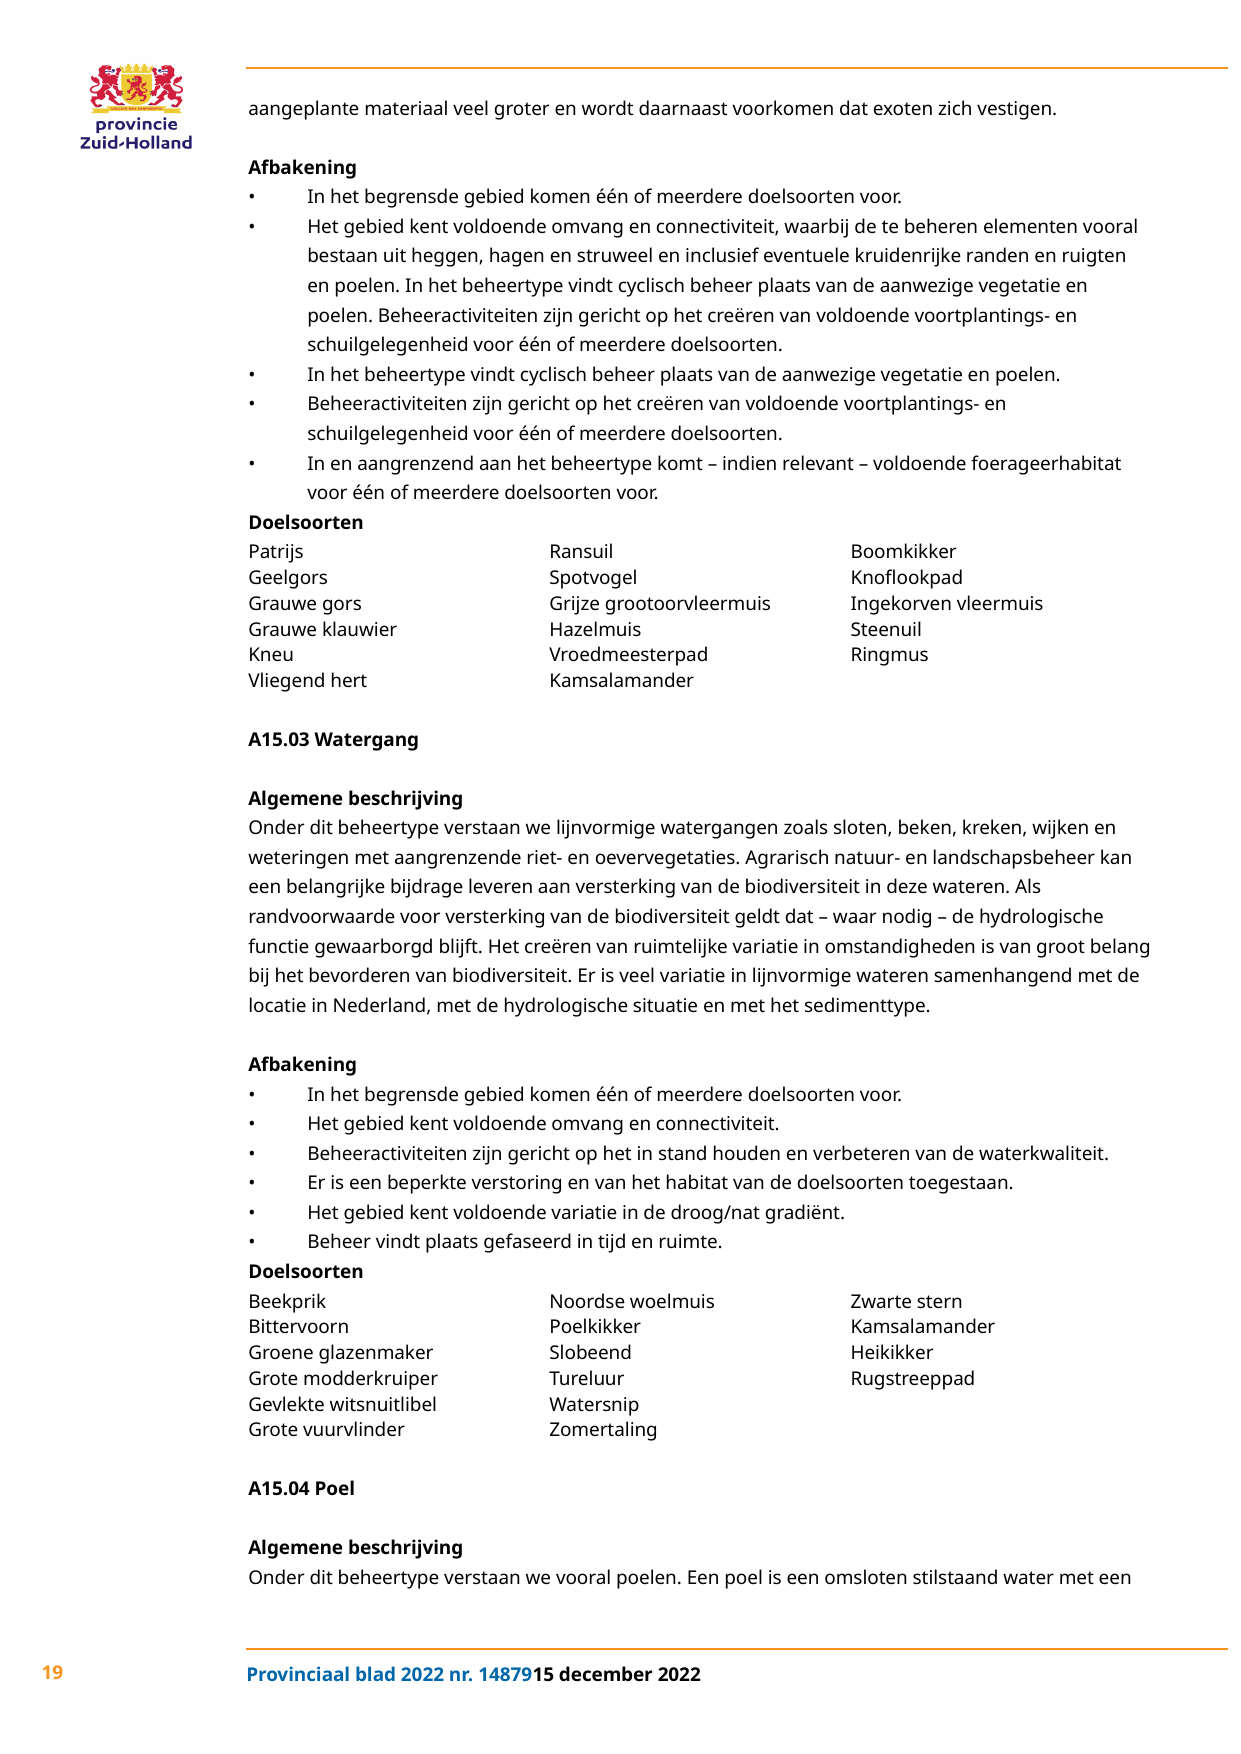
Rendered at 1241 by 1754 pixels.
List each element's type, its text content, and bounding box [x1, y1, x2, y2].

text Doelsoorten [248, 1258, 1152, 1284]
text aangeplante materiaal veel groter en wordt daarnaast voorkomen dat exoten zich vestigen. [248, 95, 1152, 121]
table_cell Heikikker [850, 1340, 1152, 1365]
text A15.03 Watergang [248, 726, 1152, 752]
table_cell Steenuil [850, 616, 1152, 642]
table_cell Kamsalamander [850, 1314, 1152, 1339]
table_cell Zomertaling [549, 1417, 850, 1442]
text Onder dit beheertype verstaan we lijnvormige watergangen zoals sloten, beken, kreken, wijken en weteringen met aangrenzende riet- en oevervegetaties. Agrarisch natuur- en landschapsbeheer kan een belangrijke bijdrage leveren aan versterking van de biodiversiteit in deze wateren. Als randvoorwaarde voor versterking van de biodiversiteit geldt dat – waar nodig – de hydrologische functie gewaarborgd blijft. Het creëren van ruimtelijke variatie in omstandigheden is van groot belang bij het bevorderen van biodiversiteit. Er is veel variatie in lijnvormige wateren samenhangend met de locatie in Nederland, met de hydrologische situatie en met het sedimenttype. [248, 814, 1152, 1018]
table_header Patrijs [248, 539, 549, 564]
text Algemene beschrijving [248, 785, 1152, 811]
list Beheer vindt plaats gefaseerd in tijd en ruimte. [248, 1229, 1152, 1254]
list In het begrensde gebied komen één of meerdere doelsoorten voor. [248, 183, 1152, 209]
list Beheeractiviteiten zijn gericht op het creëren van voldoende voortplantings- en schuilgelegenheid voor één of meerdere doelsoorten. [248, 391, 1152, 446]
list Er is een beperkte verstoring en van het habitat van de doelsoorten toegestaan. [248, 1169, 1152, 1195]
table_cell [850, 667, 1152, 693]
table_cell Watersnip [549, 1391, 850, 1417]
table_cell Vliegend hert [248, 667, 549, 693]
table_header Boomkikker [850, 539, 1152, 564]
table_cell Bittervoorn [248, 1314, 549, 1339]
text Afbakening [248, 154, 1152, 180]
table_cell [850, 1417, 1152, 1442]
table_cell Gevlekte witsnuitlibel [248, 1391, 549, 1417]
text Algemene beschrijving [248, 1534, 1152, 1560]
table_header Ransuil [549, 539, 850, 564]
table_cell Ringmus [850, 642, 1152, 667]
table_cell Ingekorven vleermuis [850, 590, 1152, 616]
table_cell Grijze grootoorvleermuis [549, 590, 850, 616]
table_cell Slobeend [549, 1340, 850, 1365]
table_cell Poelkikker [549, 1314, 850, 1339]
table_cell Kneu [248, 642, 549, 667]
table_cell Kamsalamander [549, 667, 850, 693]
list In en aangrenzend aan het beheertype komt – indien relevant – voldoende foerageerhabitat voor één of meerdere doelsoorten voor. [248, 450, 1152, 505]
table_cell [850, 1391, 1152, 1417]
text Doelsoorten [248, 509, 1152, 535]
list Beheeractiviteiten zijn gericht op het in stand houden en verbeteren van de waterkwaliteit. [248, 1140, 1152, 1166]
table_cell Hazelmuis [549, 616, 850, 642]
table_cell Rugstreeppad [850, 1365, 1152, 1391]
table_header Beekprik [248, 1288, 549, 1314]
list Het gebied kent voldoende variatie in de droog/nat gradiënt. [248, 1199, 1152, 1225]
table_cell Grote vuurvlinder [248, 1417, 549, 1442]
list In het beheertype vindt cyclisch beheer plaats van de aanwezige vegetatie en poelen. [248, 361, 1152, 387]
list Het gebied kent voldoende omvang en connectiviteit. [248, 1110, 1152, 1136]
text Afbakening [248, 1051, 1152, 1077]
table_cell Tureluur [549, 1365, 850, 1391]
table_cell Grauwe klauwier [248, 616, 549, 642]
table_cell Geelgors [248, 564, 549, 590]
table_cell Groene glazenmaker [248, 1340, 549, 1365]
table_cell Spotvogel [549, 564, 850, 590]
table_cell Grauwe gors [248, 590, 549, 616]
text A15.04 Poel [248, 1475, 1152, 1501]
list In het begrensde gebied komen één of meerdere doelsoorten voor. [248, 1081, 1152, 1107]
table_cell Grote modderkruiper [248, 1365, 549, 1391]
table_header Zwarte stern [850, 1288, 1152, 1314]
picture [41, 47, 231, 172]
text Onder dit beheertype verstaan we vooral poelen. Een poel is een omsloten stilstaand water met een [248, 1564, 1152, 1590]
table_cell Vroedmeesterpad [549, 642, 850, 667]
list Het gebied kent voldoende omvang en connectiviteit, waarbij de te beheren elementen vooral bestaan uit heggen, hagen en struweel en inclusief eventuele kruidenrijke randen en ruigten en poelen. In het beheertype vindt cyclisch beheer plaats van de aanwezige vegetatie en poelen. Beheeractiviteiten zijn gericht op het creëren van voldoende voortplantings- en schuilgelegenheid voor één of meerdere doelsoorten. [248, 213, 1152, 357]
table_cell Knoflookpad [850, 564, 1152, 590]
table_header Noordse woelmuis [549, 1288, 850, 1314]
